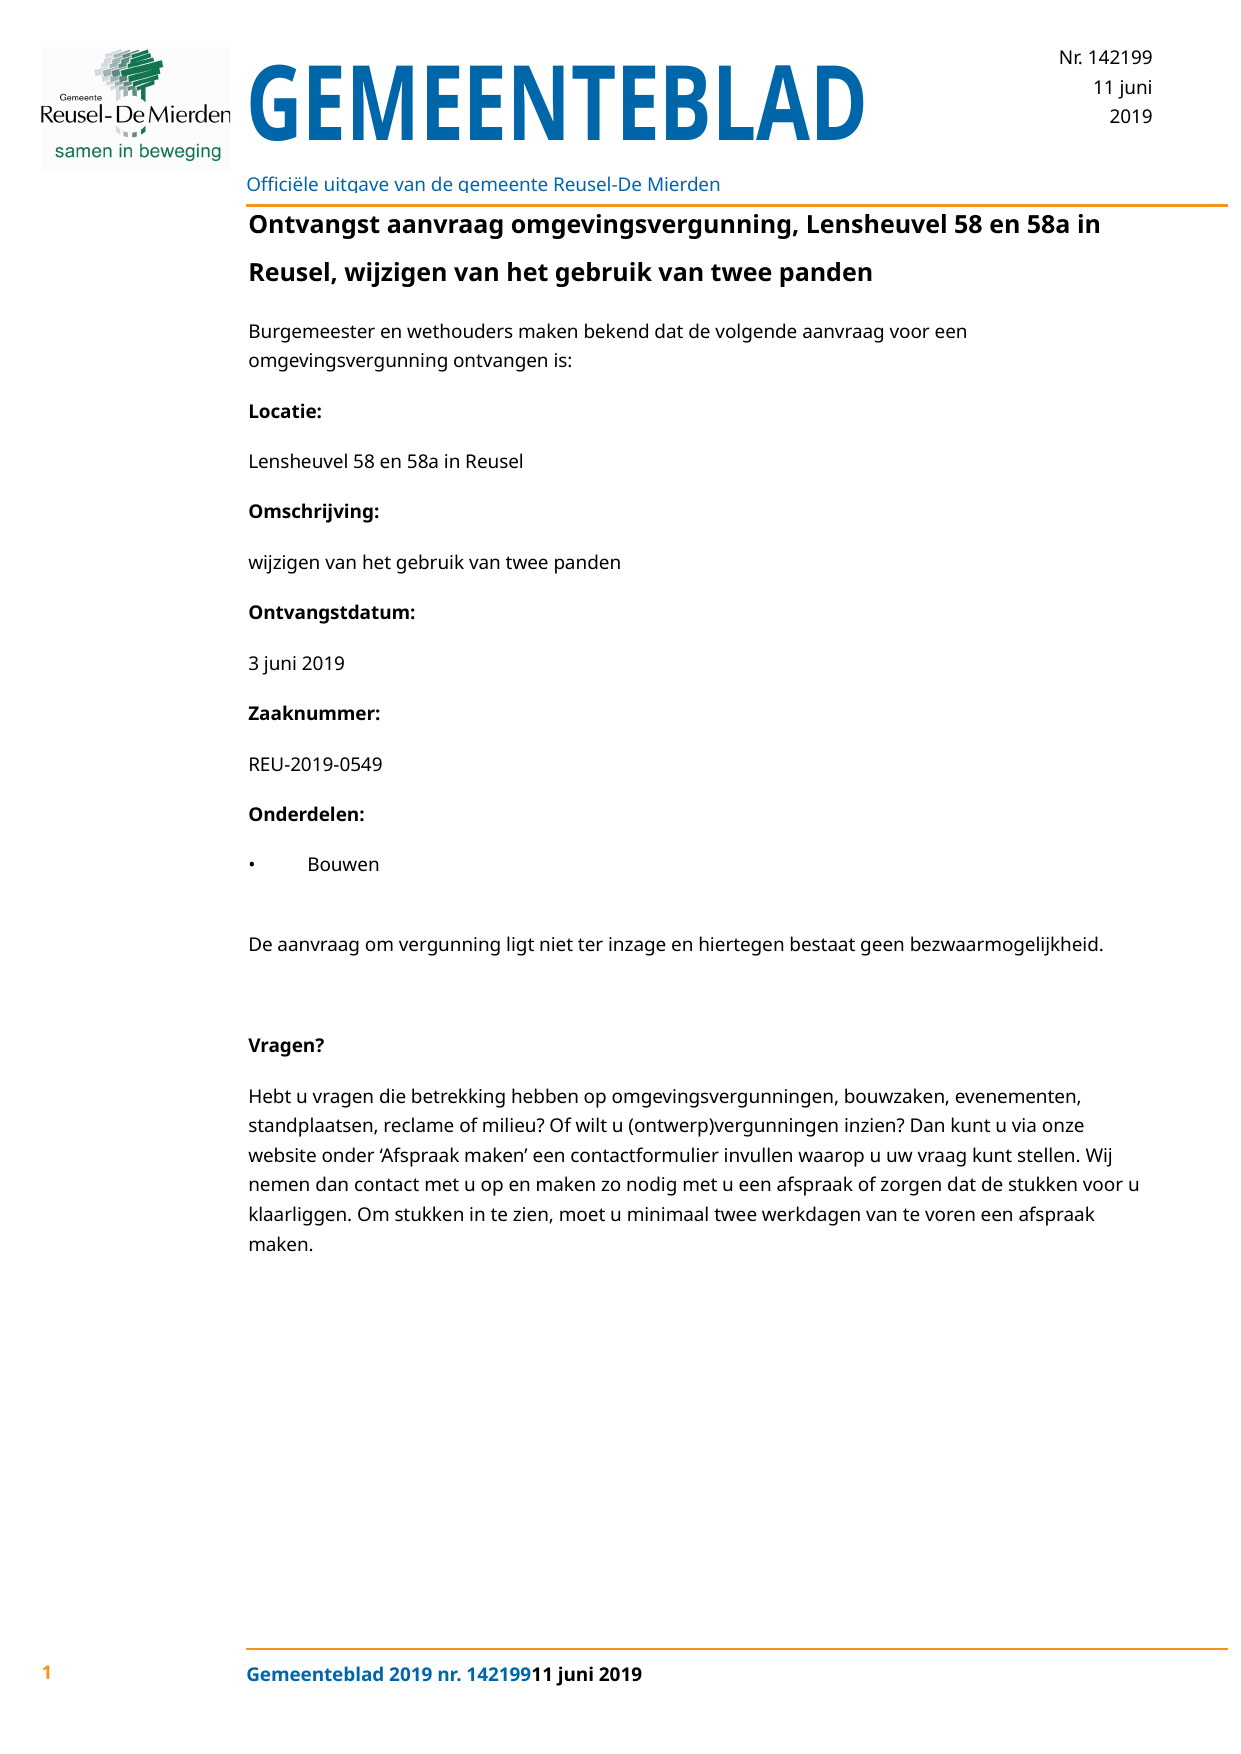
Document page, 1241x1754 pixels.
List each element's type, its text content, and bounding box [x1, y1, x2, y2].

text Zaaknummer: [248, 700, 1152, 726]
text REU-2019-0549 [248, 751, 1152, 777]
text Omschrijving: [248, 499, 1152, 524]
picture [41, 47, 231, 172]
text Locatie: [248, 398, 1152, 424]
text Ontvangst aanvraag omgevingsvergunning, Lensheuvel 58 en 58a in Reusel, wijzigen van het gebruik van twee panden [248, 207, 1152, 288]
text Ontvangstdatum: [248, 599, 1152, 625]
text De aanvraag om vergunning ligt niet ter inzage en hiertegen bestaat geen bezwaarmogelijkheid. [248, 932, 1152, 957]
text Vragen? [248, 1032, 1152, 1058]
text Burgemeester en wethouders maken bekend dat de volgende aanvraag voor een omgevingsvergunning ontvangen is: [248, 318, 1152, 373]
list Bouwen [248, 852, 1152, 877]
text Hebt u vragen die betrekking hebben op omgevingsvergunningen, bouwzaken, evenementen, standplaatsen, reclame of milieu? Of wilt u (ontwerp)vergunningen inzien? Dan kunt u via onze website onder ‘Afspraak maken’ een contactformulier invullen waarop u uw vraag kunt stellen. Wij nemen dan contact met u op en maken zo nodig met u een afspraak of zorgen dat de stukken voor u klaarliggen. Om stukken in te zien, moet u minimaal twee werkdagen van te voren een afspraak maken. [248, 1083, 1152, 1257]
text 3 juni 2019 [248, 650, 1152, 676]
text Onderdelen: [248, 801, 1152, 827]
text wijzigen van het gebruik van twee panden [248, 549, 1152, 575]
text Lensheuvel 58 en 58a in Reusel [248, 448, 1152, 474]
